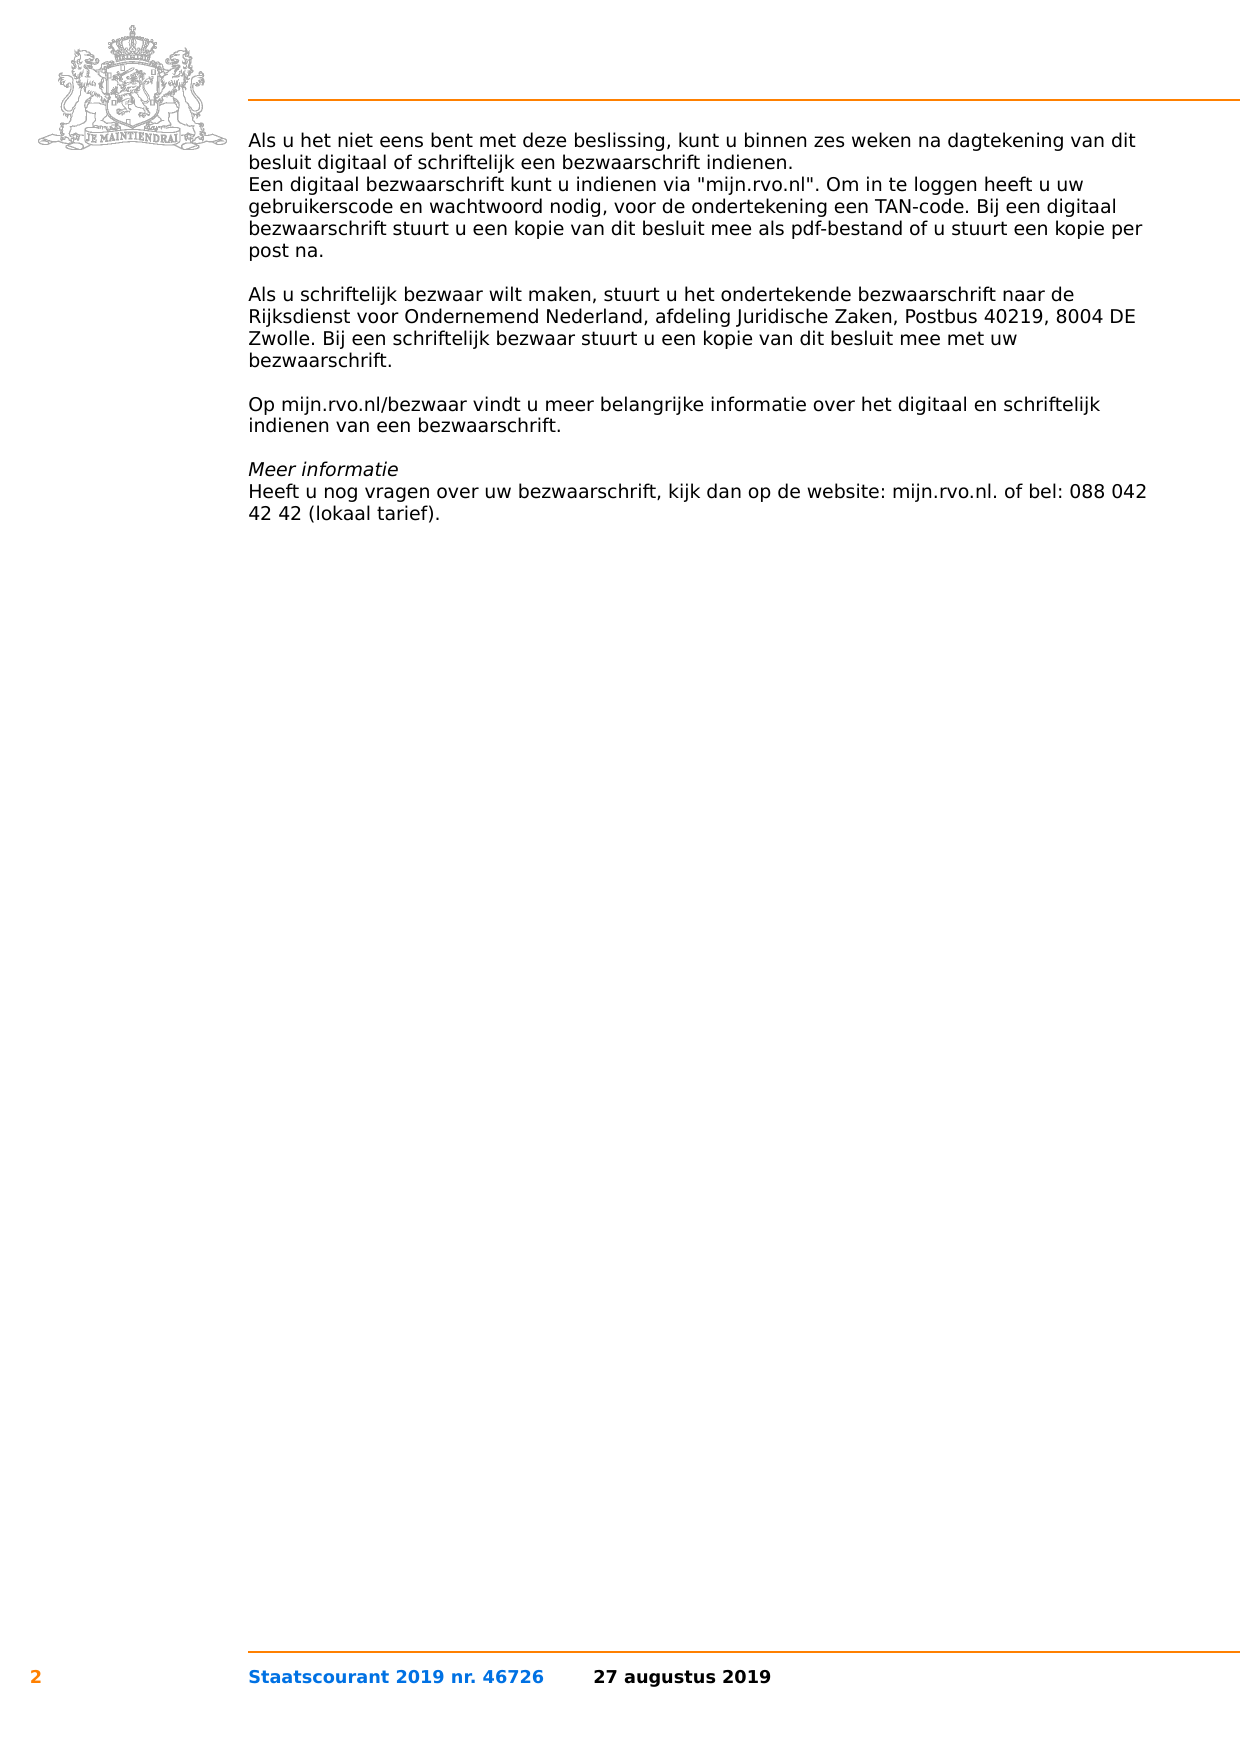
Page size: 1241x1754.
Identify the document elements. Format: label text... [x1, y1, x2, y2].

text Heeft u nog vragen over uw bezwaarschrift, kijk dan op de website: mijn.rvo.nl. of bel: 088 042 42 42 (lokaal tarief). [248, 481, 1163, 525]
text Als u het niet eens bent met deze beslissing, kunt u binnen zes weken na dagtekening van dit besluit digitaal of schriftelijk een bezwaarschrift indienen. [248, 130, 1163, 174]
picture [38, 25, 227, 150]
text Een digitaal bezwaarschrift kunt u indienen via "mijn.rvo.nl". Om in te loggen heeft u uw gebruikerscode en wachtwoord nodig, voor de ondertekening een TAN-code. Bij een digitaal bezwaarschrift stuurt u een kopie van dit besluit mee als pdf-bestand of u stuurt een kopie per post na. [248, 174, 1163, 262]
text Op mijn.rvo.nl/bezwaar vindt u meer belangrijke informatie over het digitaal en schriftelijk indienen van een bezwaarschrift. [248, 393, 1163, 437]
text Als u schriftelijk bezwaar wilt maken, stuurt u het ondertekende bezwaarschrift naar de Rijksdienst voor Ondernemend Nederland, afdeling Juridische Zaken, Postbus 40219, 8004 DE Zwolle. Bij een schriftelijk bezwaar stuurt u een kopie van dit besluit mee met uw bezwaarschrift. [248, 284, 1163, 372]
text Meer informatie [248, 459, 1163, 481]
